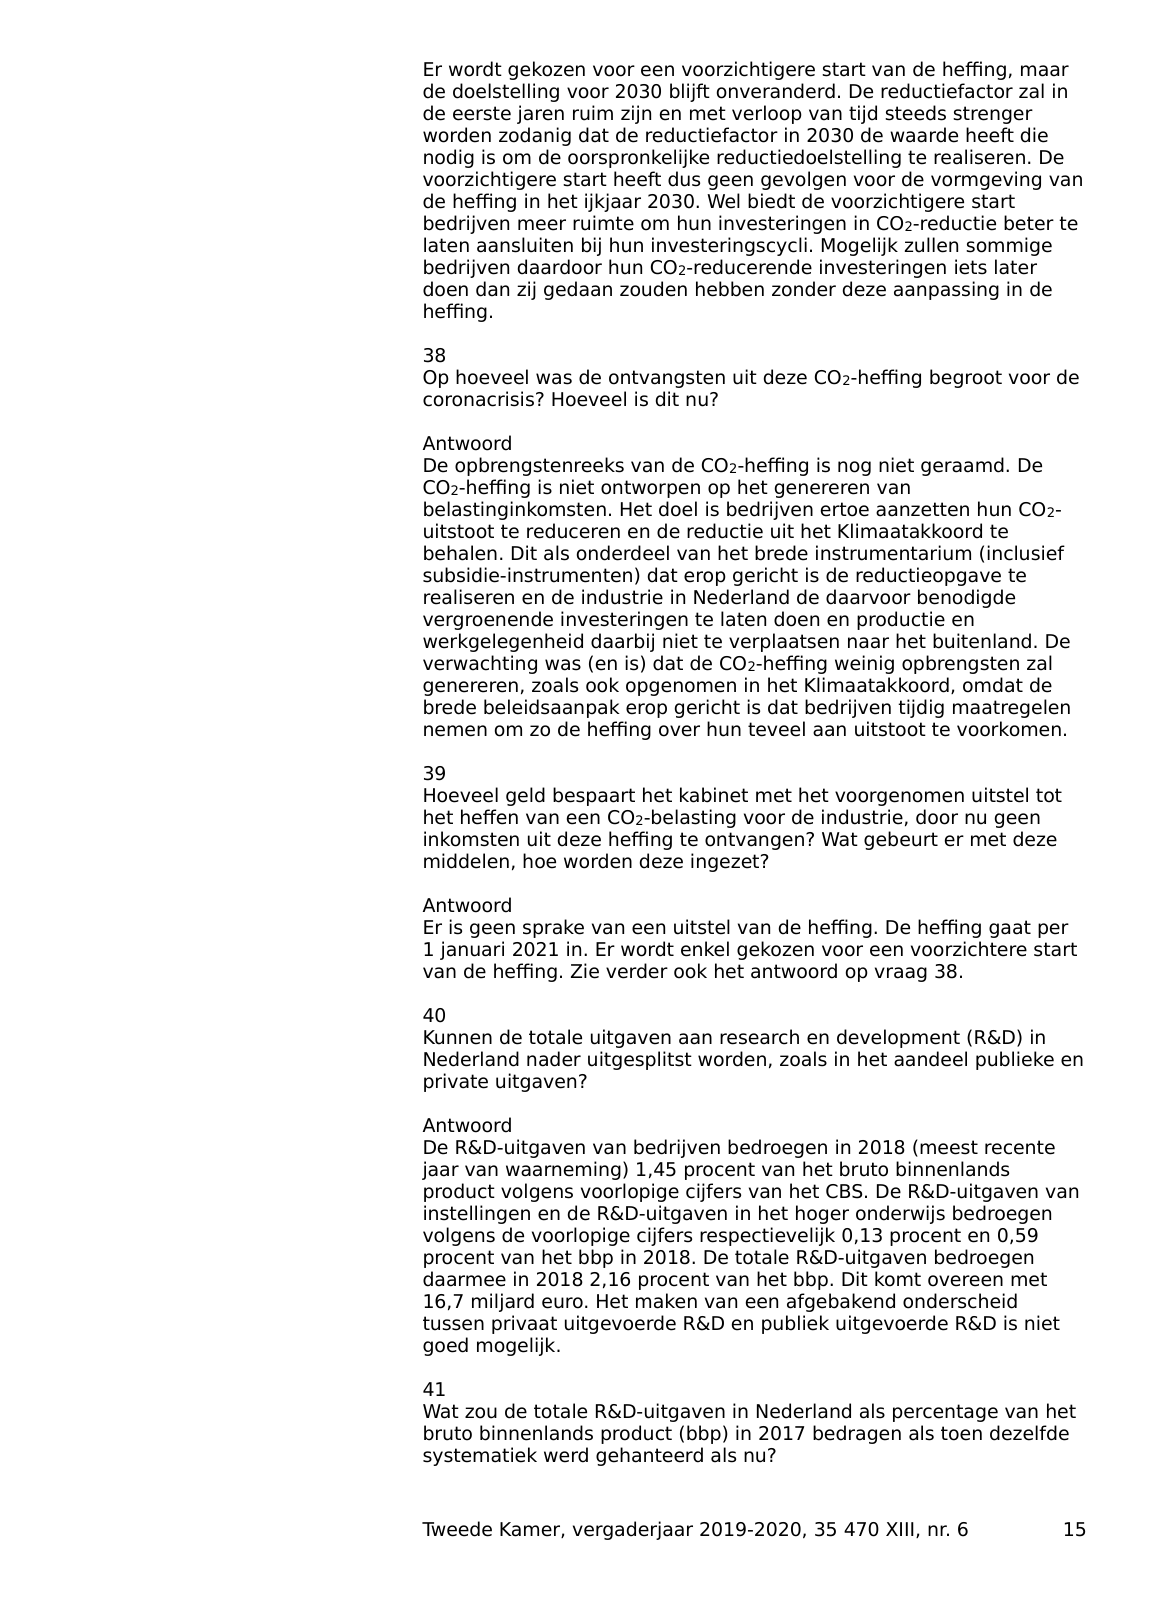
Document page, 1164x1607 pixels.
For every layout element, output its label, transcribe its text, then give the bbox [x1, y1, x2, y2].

text Kunnen de totale uitgaven aan research en development (R&D) in Nederland nader uitgesplitst worden, zoals in het aandeel publieke en private uitgaven? [422, 1027, 1087, 1093]
text Hoeveel geld bespaart het kabinet met het voorgenomen uitstel tot het heffen van een CO2-belasting voor de industrie, door nu geen inkomsten uit deze heffing te ontvangen? Wat gebeurt er met deze middelen, hoe worden deze ingezet? [422, 785, 1087, 873]
text 40 [422, 1005, 1087, 1027]
text De opbrengstenreeks van de CO2-heffing is nog niet geraamd. De CO2-heffing is niet ontworpen op het genereren van belastinginkomsten. Het doel is bedrijven ertoe aanzetten hun CO2-uitstoot te reduceren en de reductie uit het Klimaatakkoord te behalen. Dit als onderdeel van het brede instrumentarium (inclusief subsidie-instrumenten) dat erop gericht is de reductieopgave te realiseren en de industrie in Nederland de daarvoor benodigde vergroenende investeringen te laten doen en productie en werkgelegenheid daarbij niet te verplaatsen naar het buitenland. De verwachting was (en is) dat de CO2-heffing weinig opbrengsten zal genereren, zoals ook opgenomen in het Klimaatakkoord, omdat de brede beleidsaanpak erop gericht is dat bedrijven tijdig maatregelen nemen om zo de heffing over hun teveel aan uitstoot te voorkomen. [422, 455, 1087, 741]
text 38 [422, 345, 1087, 367]
text Er wordt gekozen voor een voorzichtigere start van de heffing, maar de doelstelling voor 2030 blijft onveranderd. De reductiefactor zal in de eerste jaren ruim zijn en met verloop van tijd steeds strenger worden zodanig dat de reductiefactor in 2030 de waarde heeft die nodig is om de oorspronkelijke reductiedoelstelling te realiseren. De voorzichtigere start heeft dus geen gevolgen voor de vormgeving van de heffing in het ijkjaar 2030. Wel biedt de voorzichtigere start bedrijven meer ruimte om hun investeringen in CO2-reductie beter te laten aansluiten bij hun investeringscycli. Mogelijk zullen sommige bedrijven daardoor hun CO2-reducerende investeringen iets later doen dan zij gedaan zouden hebben zonder deze aanpassing in de heffing. [422, 59, 1087, 323]
text Antwoord [422, 433, 1087, 455]
text 41 [422, 1379, 1087, 1401]
text Antwoord [422, 1115, 1087, 1137]
text Op hoeveel was de ontvangsten uit deze CO2-heffing begroot voor de coronacrisis? Hoeveel is dit nu? [422, 367, 1087, 411]
text Antwoord [422, 895, 1087, 917]
text Er is geen sprake van een uitstel van de heffing. De heffing gaat per 1 januari 2021 in. Er wordt enkel gekozen voor een voorzichtere start van de heffing. Zie verder ook het antwoord op vraag 38. [422, 917, 1087, 983]
text De R&D-uitgaven van bedrijven bedroegen in 2018 (meest recente jaar van waarneming) 1,45 procent van het bruto binnenlands product volgens voorlopige cijfers van het CBS. De R&D-uitgaven van instellingen en de R&D-uitgaven in het hoger onderwijs bedroegen volgens de voorlopige cijfers respectievelijk 0,13 procent en 0,59 procent van het bbp in 2018. De totale R&D-uitgaven bedroegen daarmee in 2018 2,16 procent van het bbp. Dit komt overeen met 16,7 miljard euro. Het maken van een afgebakend onderscheid tussen privaat uitgevoerde R&D en publiek uitgevoerde R&D is niet goed mogelijk. [422, 1137, 1087, 1357]
text 39 [422, 763, 1087, 785]
text Wat zou de totale R&D-uitgaven in Nederland als percentage van het bruto binnenlands product (bbp) in 2017 bedragen als toen dezelfde systematiek werd gehanteerd als nu? [422, 1401, 1087, 1467]
